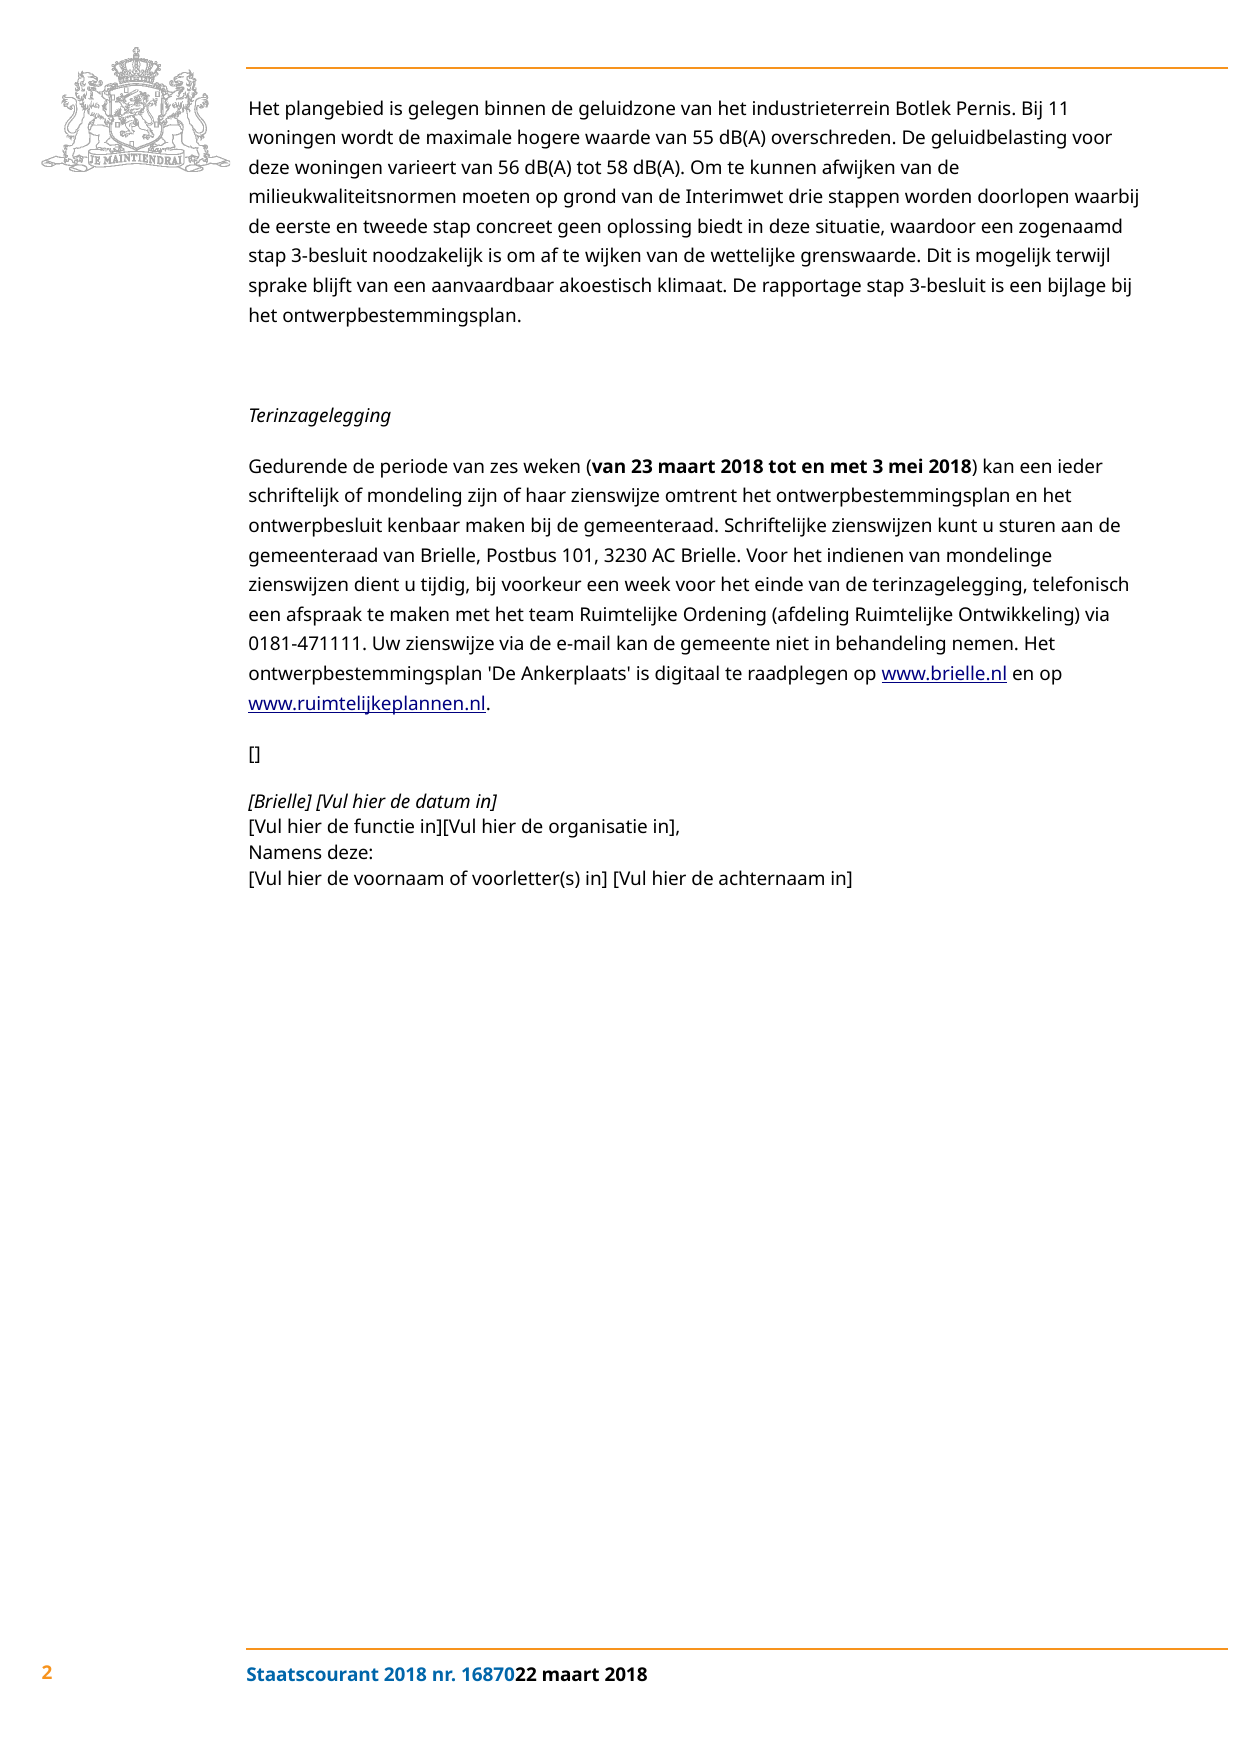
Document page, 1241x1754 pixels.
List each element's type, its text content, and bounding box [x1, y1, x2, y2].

text [] [248, 740, 1152, 766]
picture [41, 47, 231, 172]
text Gedurende de periode van zes weken (van 23 maart 2018 tot en met 3 mei 2018) kan een ieder schriftelijk of mondeling zijn of haar zienswijze omtrent het ontwerpbestemmingsplan en het ontwerpbesluit kenbaar maken bij de gemeenteraad. Schriftelijke zienswijzen kunt u sturen aan de gemeenteraad van Brielle, Postbus 101, 3230 AC Brielle. Voor het indienen van mondelinge zienswijzen dient u tijdig, bij voorkeur een week voor het einde van de terinzagelegging, telefonisch een afspraak te maken met het team Ruimtelijke Ordening (afdeling Ruimtelijke Ontwikkeling) via 0181-471111. Uw zienswijze via de e-mail kan de gemeente niet in behandeling nemen. Het ontwerpbestemmingsplan 'De Ankerplaats' is digitaal te raadplegen op www.brielle.nl en op www.ruimtelijkeplannen.nl. [248, 453, 1152, 716]
text Het plangebied is gelegen binnen de geluidzone van het industrieterrein Botlek Pernis. Bij 11 woningen wordt de maximale hogere waarde van 55 dB(A) overschreden. De geluidbelasting voor deze woningen varieert van 56 dB(A) tot 58 dB(A). Om te kunnen afwijken van de milieukwaliteitsnormen moeten op grond van de Interimwet drie stappen worden doorlopen waarbij de eerste en tweede stap concreet geen oplossing biedt in deze situatie, waardoor een zogenaamd stap 3-besluit noodzakelijk is om af te wijken van de wettelijke grenswaarde. Dit is mogelijk terwijl sprake blijft van een aanvaardbaar akoestisch klimaat. De rapportage stap 3-besluit is een bijlage bij het ontwerpbestemmingsplan. [248, 95, 1152, 328]
text [Vul hier de voornaam of voorletter(s) in] [Vul hier de achternaam in] [248, 865, 1152, 891]
text [Vul hier de functie in][Vul hier de organisatie in], [248, 814, 1152, 839]
text [Brielle] [Vul hier de datum in] [248, 788, 1152, 814]
text Terinzagelegging [248, 403, 1152, 428]
text Namens deze: [248, 839, 1152, 865]
